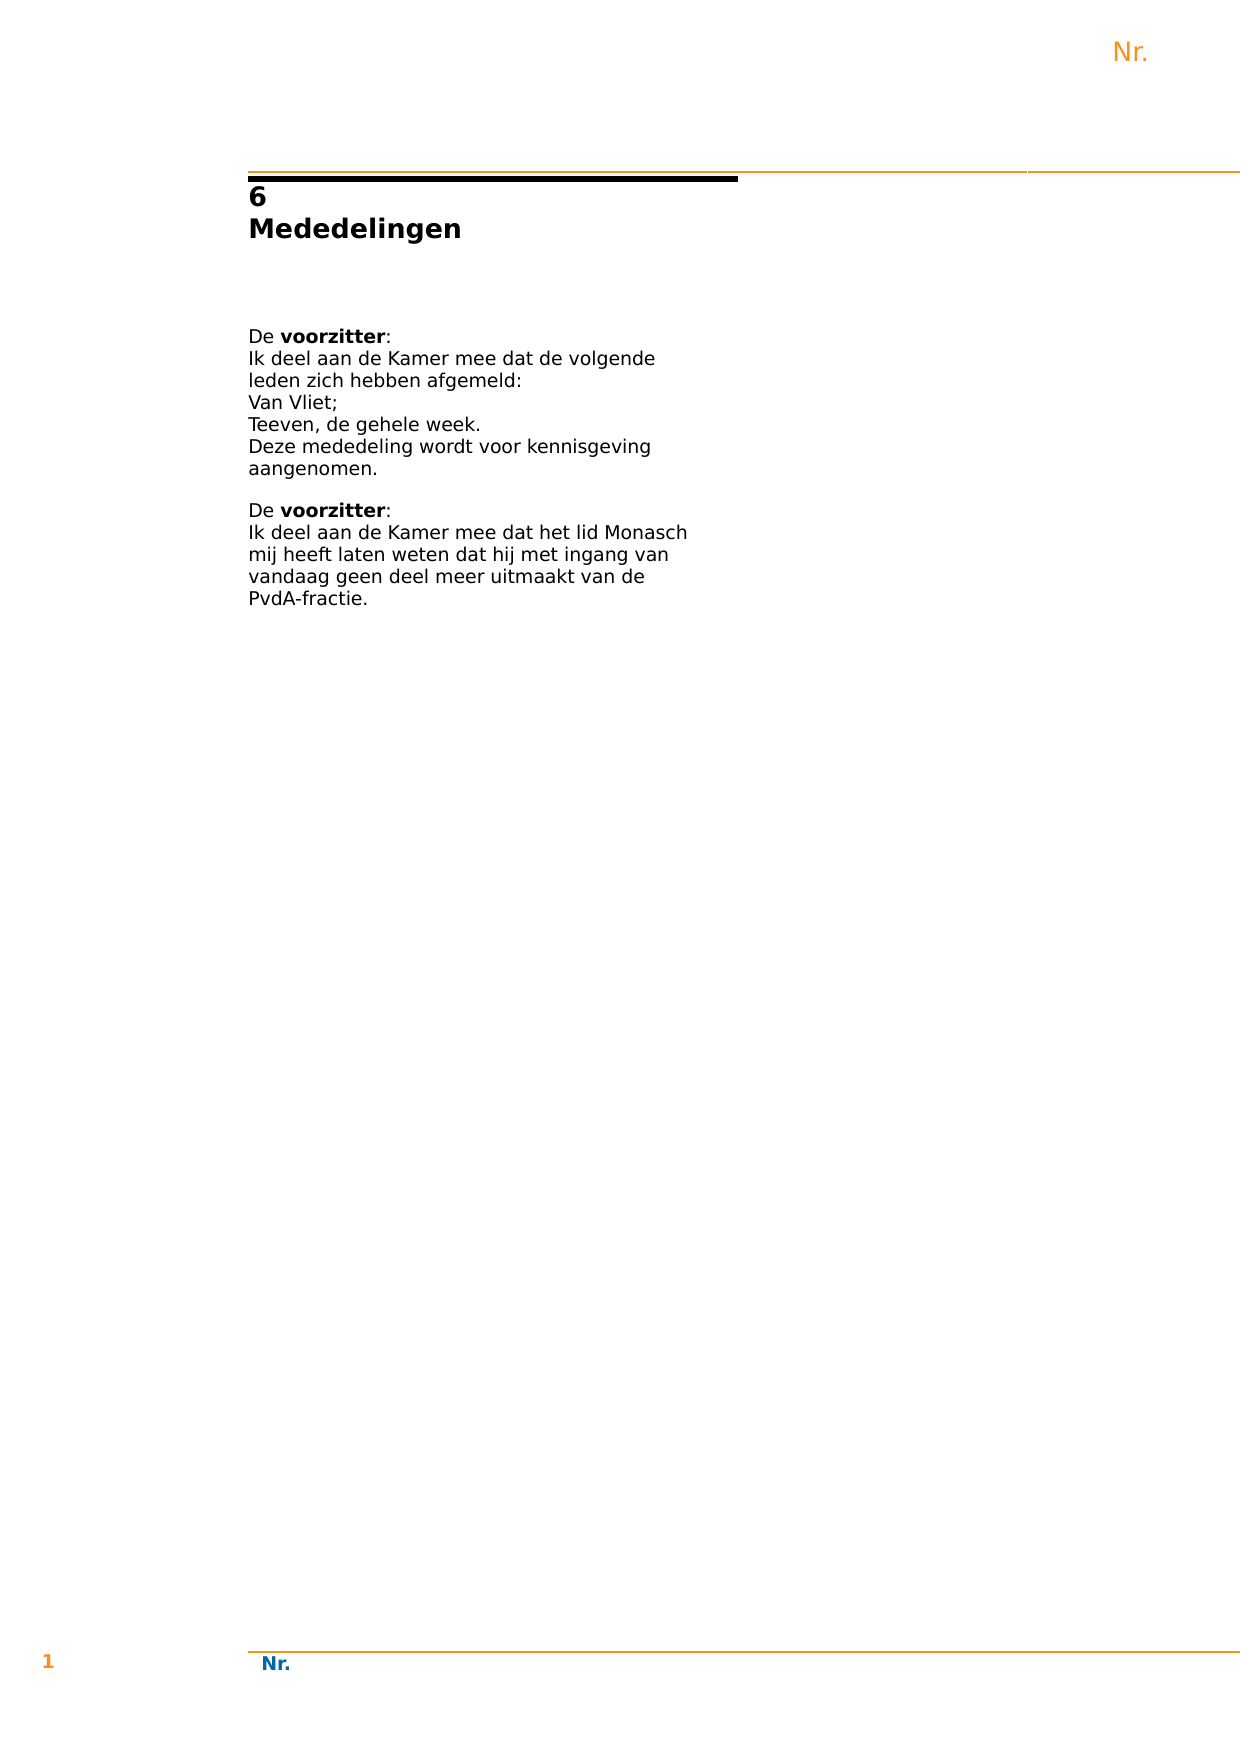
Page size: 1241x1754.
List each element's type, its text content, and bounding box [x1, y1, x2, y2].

text Van Vliet; [248, 392, 691, 414]
text De voorzitter: [248, 326, 691, 348]
title 6 Mededelingen [248, 182, 691, 244]
text Deze mededeling wordt voor kennisgeving aangenomen. [248, 436, 691, 480]
text Ik deel aan de Kamer mee dat de volgende leden zich hebben afgemeld: [248, 348, 691, 392]
text De voorzitter: [248, 500, 691, 522]
text Teeven, de gehele week. [248, 414, 691, 436]
text Ik deel aan de Kamer mee dat het lid Monasch mij heeft laten weten dat hij met ingang van vandaag geen deel meer uitmaakt van de PvdA-fractie. [248, 522, 691, 610]
